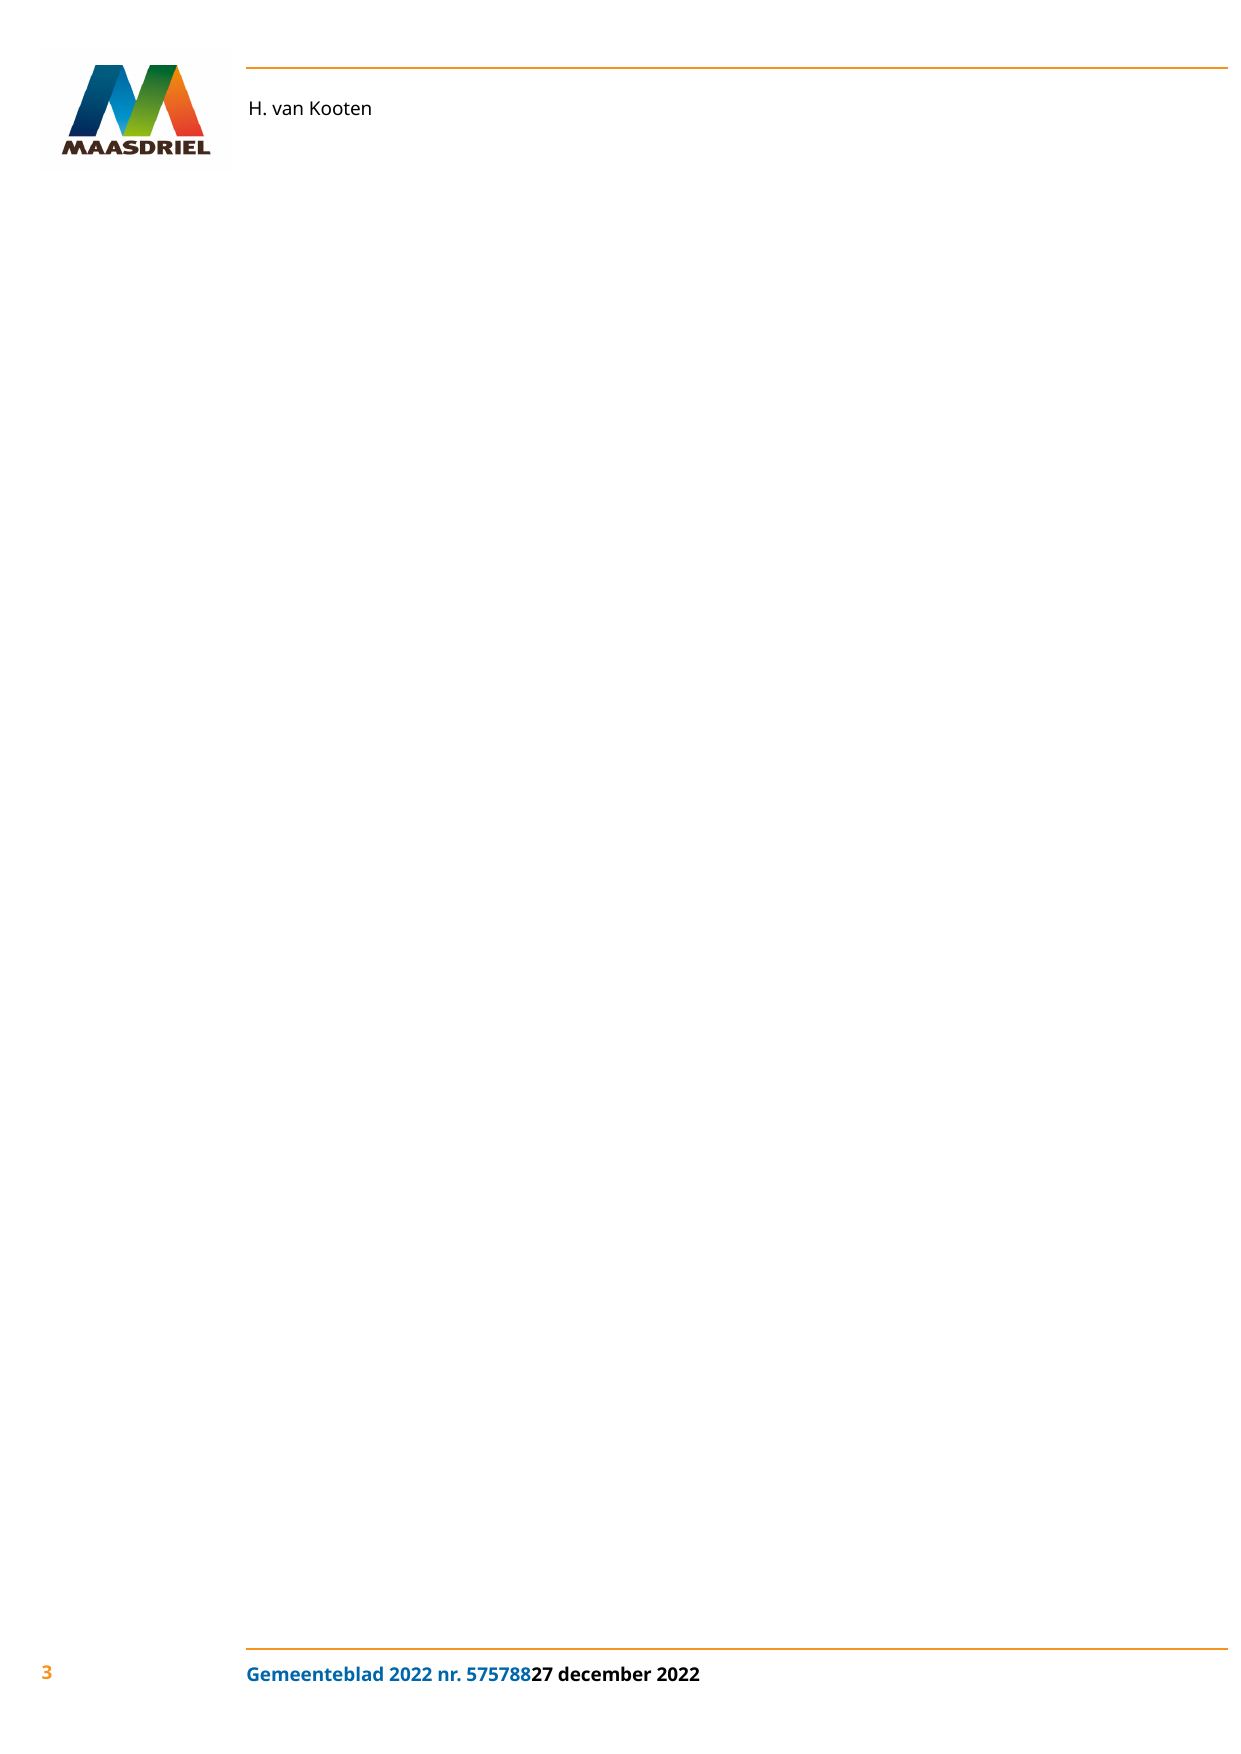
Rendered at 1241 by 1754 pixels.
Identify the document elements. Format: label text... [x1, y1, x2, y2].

text H. van Kooten [248, 95, 1152, 121]
picture [41, 47, 231, 172]
